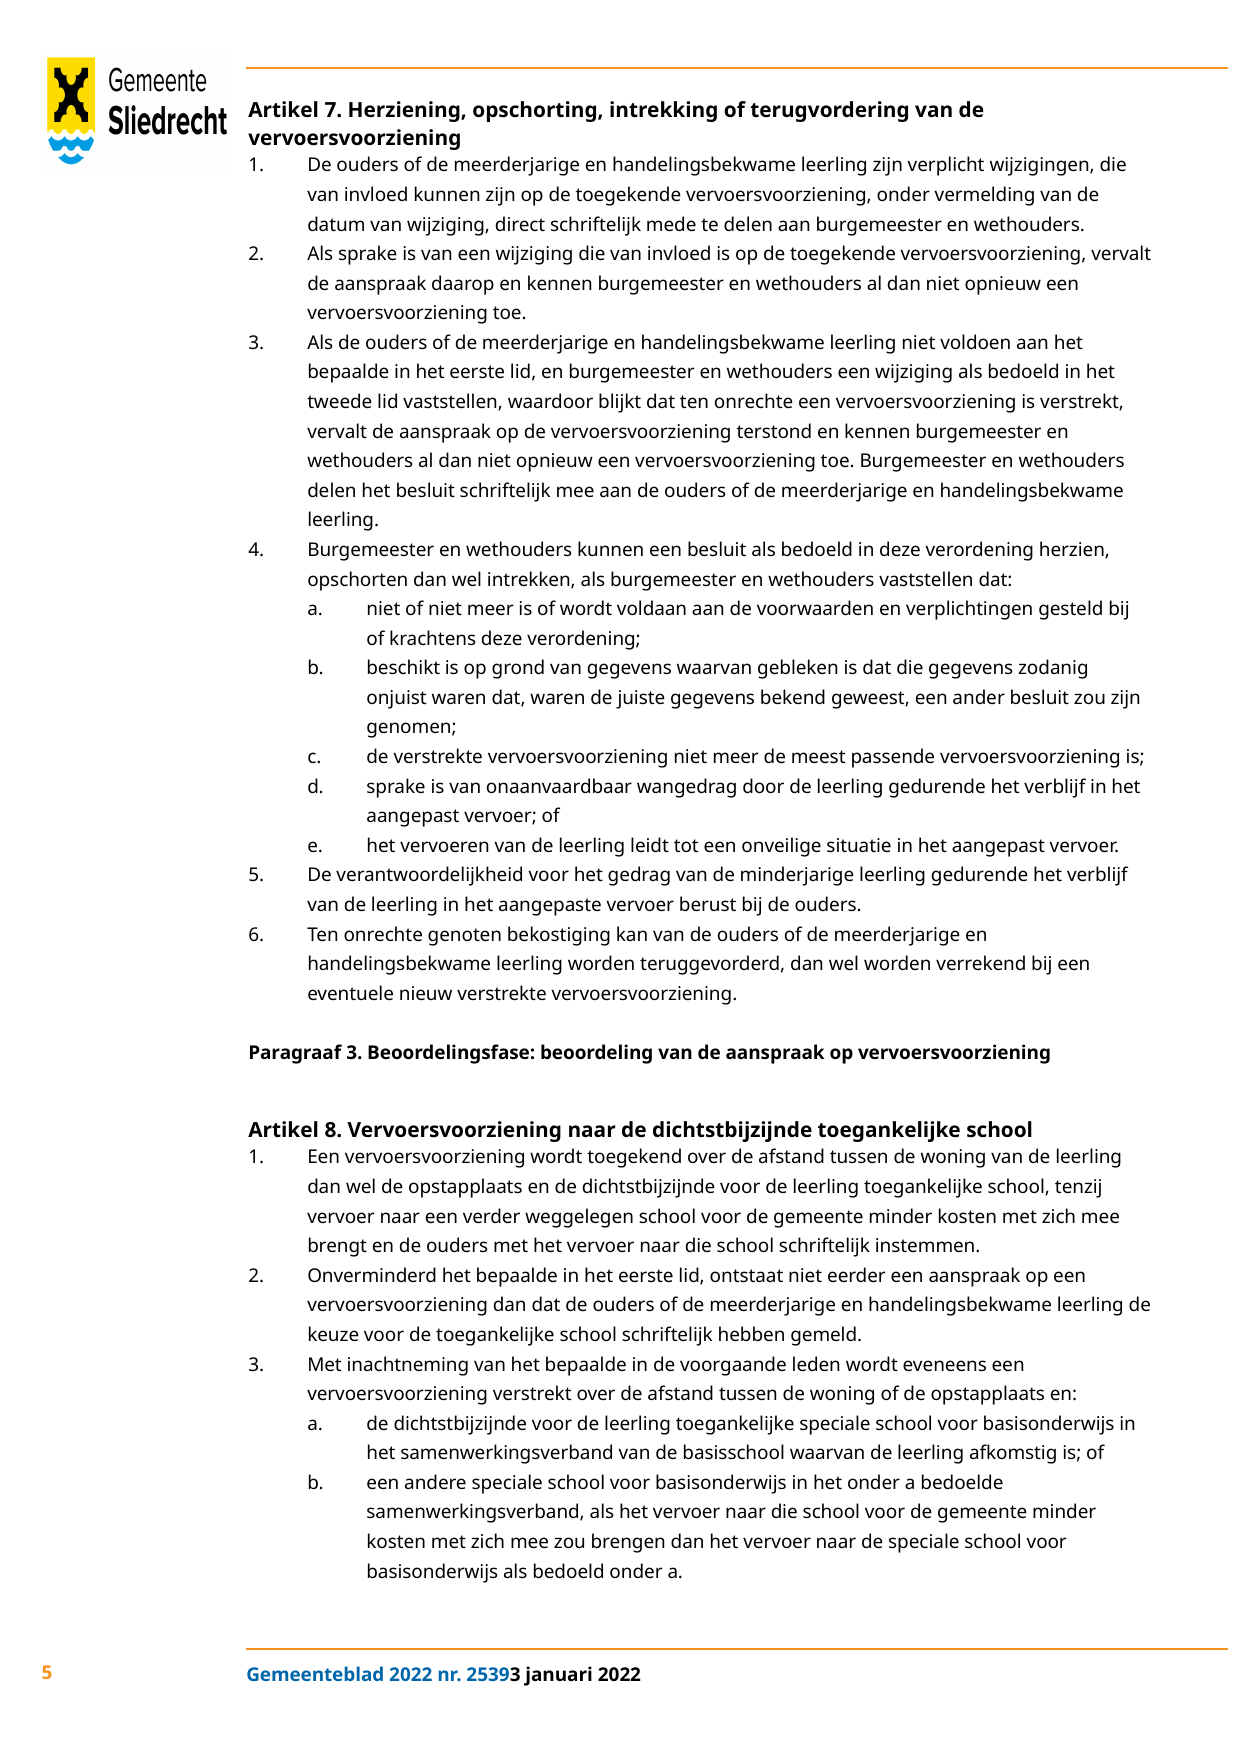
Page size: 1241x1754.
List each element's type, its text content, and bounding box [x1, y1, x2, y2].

list het vervoeren van de leerling leidt tot een onveilige situatie in het aangepast vervoer. [307, 832, 1152, 858]
list Als de ouders of de meerderjarige en handelingsbekwame leerling niet voldoen aan het bepaalde in het eerste lid, en burgemeester en wethouders een wijziging als bedoeld in het tweede lid vaststellen, waardoor blijkt dat ten onrechte een vervoersvoorziening is verstrekt, vervalt de aanspraak op de vervoersvoorziening terstond en kennen burgemeester en wethouders al dan niet opnieuw een vervoersvoorziening toe. Burgemeester en wethouders delen het besluit schriftelijk mee aan de ouders of de meerderjarige en handelingsbekwame leerling. [248, 329, 1152, 532]
list de dichtstbijzijnde voor de leerling toegankelijke speciale school voor basisonderwijs in het samenwerkingsverband van de basisschool waarvan de leerling afkomstig is; of [307, 1410, 1152, 1465]
text Artikel 7. Herziening, opschorting, intrekking of terugvordering van de vervoersvoorziening [248, 95, 1152, 152]
list De ouders of de meerderjarige en handelingsbekwame leerling zijn verplicht wijzigingen, die van invloed kunnen zijn op de toegekende vervoersvoorziening, onder vermelding van de datum van wijziging, direct schriftelijk mede te delen aan burgemeester en wethouders. [248, 152, 1152, 237]
list beschikt is op grond van gegevens waarvan gebleken is dat die gegevens zodanig onjuist waren dat, waren de juiste gegevens bekend geweest, een ander besluit zou zijn genomen; [307, 654, 1152, 739]
list sprake is van onaanvaardbaar wangedrag door de leerling gedurende het verblijf in het aangepast vervoer; of [307, 773, 1152, 828]
text Artikel 8. Vervoersvoorziening naar de dichtstbijzijnde toegankelijke school [248, 1115, 1152, 1144]
list Met inachtneming van het bepaalde in de voorgaande leden wordt eveneens een vervoersvoorziening verstrekt over de afstand tussen de woning of de opstapplaats en: [248, 1351, 1152, 1406]
list Een vervoersvoorziening wordt toegekend over de afstand tussen de woning van de leerling dan wel de opstapplaats en de dichtstbijzijnde voor de leerling toegankelijke school, tenzij vervoer naar een verder weggelegen school voor de gemeente minder kosten met zich mee brengt en de ouders met het vervoer naar die school schriftelijk instemmen. [248, 1144, 1152, 1258]
list De verantwoordelijkheid voor het gedrag van de minderjarige leerling gedurende het verblijf van de leerling in het aangepaste vervoer berust bij de ouders. [248, 862, 1152, 917]
picture [41, 47, 231, 172]
list Als sprake is van een wijziging die van invloed is op de toegekende vervoersvoorziening, vervalt de aanspraak daarop en kennen burgemeester en wethouders al dan niet opnieuw een vervoersvoorziening toe. [248, 240, 1152, 325]
list Ten onrechte genoten bekostiging kan van de ouders of de meerderjarige en handelingsbekwame leerling worden teruggevorderd, dan wel worden verrekend bij een eventuele nieuw verstrekte vervoersvoorziening. [248, 921, 1152, 1006]
list Onverminderd het bepaalde in het eerste lid, ontstaat niet eerder een aanspraak op een vervoersvoorziening dan dat de ouders of de meerderjarige en handelingsbekwame leerling de keuze voor de toegankelijke school schriftelijk hebben gemeld. [248, 1262, 1152, 1347]
list de verstrekte vervoersvoorziening niet meer de meest passende vervoersvoorziening is; [307, 743, 1152, 769]
list niet of niet meer is of wordt voldaan aan de voorwaarden en verplichtingen gesteld bij of krachtens deze verordening; [307, 595, 1152, 651]
list een andere speciale school voor basisonderwijs in het onder a bedoelde samenwerkingsverband, als het vervoer naar die school voor de gemeente minder kosten met zich mee zou brengen dan het vervoer naar de speciale school voor basisonderwijs als bedoeld onder a. [307, 1469, 1152, 1584]
text Paragraaf 3. Beoordelingsfase: beoordeling van de aanspraak op vervoersvoorziening [248, 1039, 1152, 1065]
list Burgemeester en wethouders kunnen een besluit als bedoeld in deze verordening herzien, opschorten dan wel intrekken, als burgemeester en wethouders vaststellen dat: [248, 536, 1152, 592]
